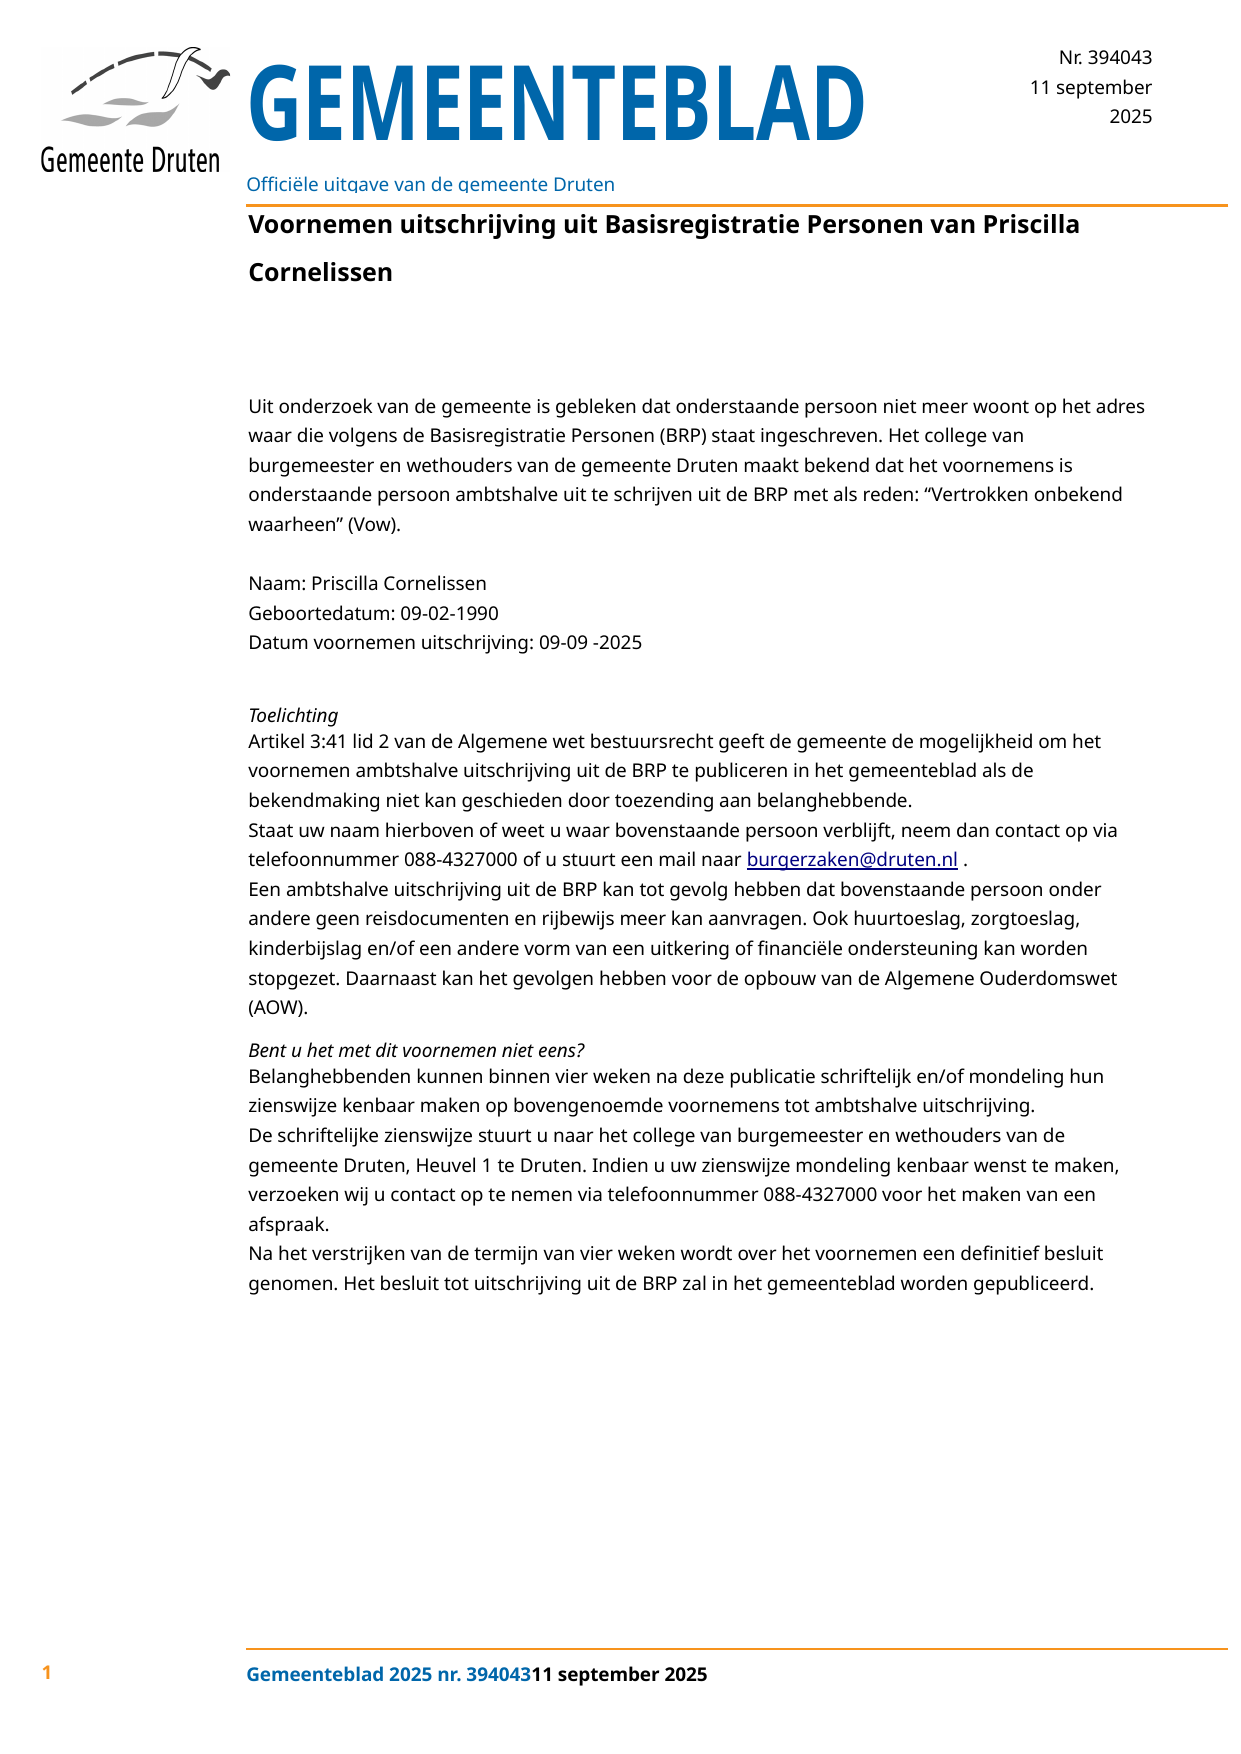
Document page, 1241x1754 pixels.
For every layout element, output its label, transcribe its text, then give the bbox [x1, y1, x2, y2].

text Geboortedatum: 09-02-1990 [248, 600, 1152, 626]
text Uit onderzoek van de gemeente is gebleken dat onderstaande persoon niet meer woont op het adres waar die volgens de Basisregistratie Personen (BRP) staat ingeschreven. Het college van burgemeester en wethouders van de gemeente Druten maakt bekend dat het voornemens is onderstaande persoon ambtshalve uit te schrijven uit de BRP met als reden: “Vertrokken onbekend waarheen” (Vow). [248, 393, 1152, 537]
text Artikel 3:41 lid 2 van de Algemene wet bestuursrecht geeft de gemeente de mogelijkheid om het voornemen ambtshalve uitschrijving uit de BRP te publiceren in het gemeenteblad als de bekendmaking niet kan geschieden door toezending aan belanghebbende. [248, 728, 1152, 813]
picture [41, 47, 231, 172]
text Toelichting [248, 702, 1152, 728]
text Belanghebbenden kunnen binnen vier weken na deze publicatie schriftelijk en/of mondeling hun zienswijze kenbaar maken op bovengenoemde voornemens tot ambtshalve uitschrijving. [248, 1063, 1152, 1118]
text Voornemen uitschrijving uit Basisregistratie Personen van Priscilla Cornelissen [248, 207, 1152, 288]
text Datum voornemen uitschrijving: 09-09 -2025 [248, 629, 1152, 655]
text De schriftelijke zienswijze stuurt u naar het college van burgemeester en wethouders van de gemeente Druten, Heuvel 1 te Druten. Indien u uw zienswijze mondeling kenbaar wenst te maken, verzoeken wij u contact op te nemen via telefoonnummer 088-4327000 voor het maken van een afspraak. [248, 1122, 1152, 1237]
text Een ambtshalve uitschrijving uit de BRP kan tot gevolg hebben dat bovenstaande persoon onder andere geen reisdocumenten en rijbewijs meer kan aanvragen. Ook huurtoeslag, zorgtoeslag, kinderbijslag en/of een andere vorm van een uitkering of financiële ondersteuning kan worden stopgezet. Daarnaast kan het gevolgen hebben voor de opbouw van de Algemene Ouderdomswet (AOW). [248, 876, 1152, 1020]
text Staat uw naam hierboven of weet u waar bovenstaande persoon verblijft, neem dan contact op via telefoonnummer 088-4327000 of u stuurt een mail naar burgerzaken@druten.nl . [248, 817, 1152, 872]
text Na het verstrijken van de termijn van vier weken wordt over het voornemen een definitief besluit genomen. Het besluit tot uitschrijving uit de BRP zal in het gemeenteblad worden gepubliceerd. [248, 1241, 1152, 1296]
text Bent u het met dit voornemen niet eens? [248, 1037, 1152, 1063]
text Naam: Priscilla Cornelissen [248, 570, 1152, 596]
